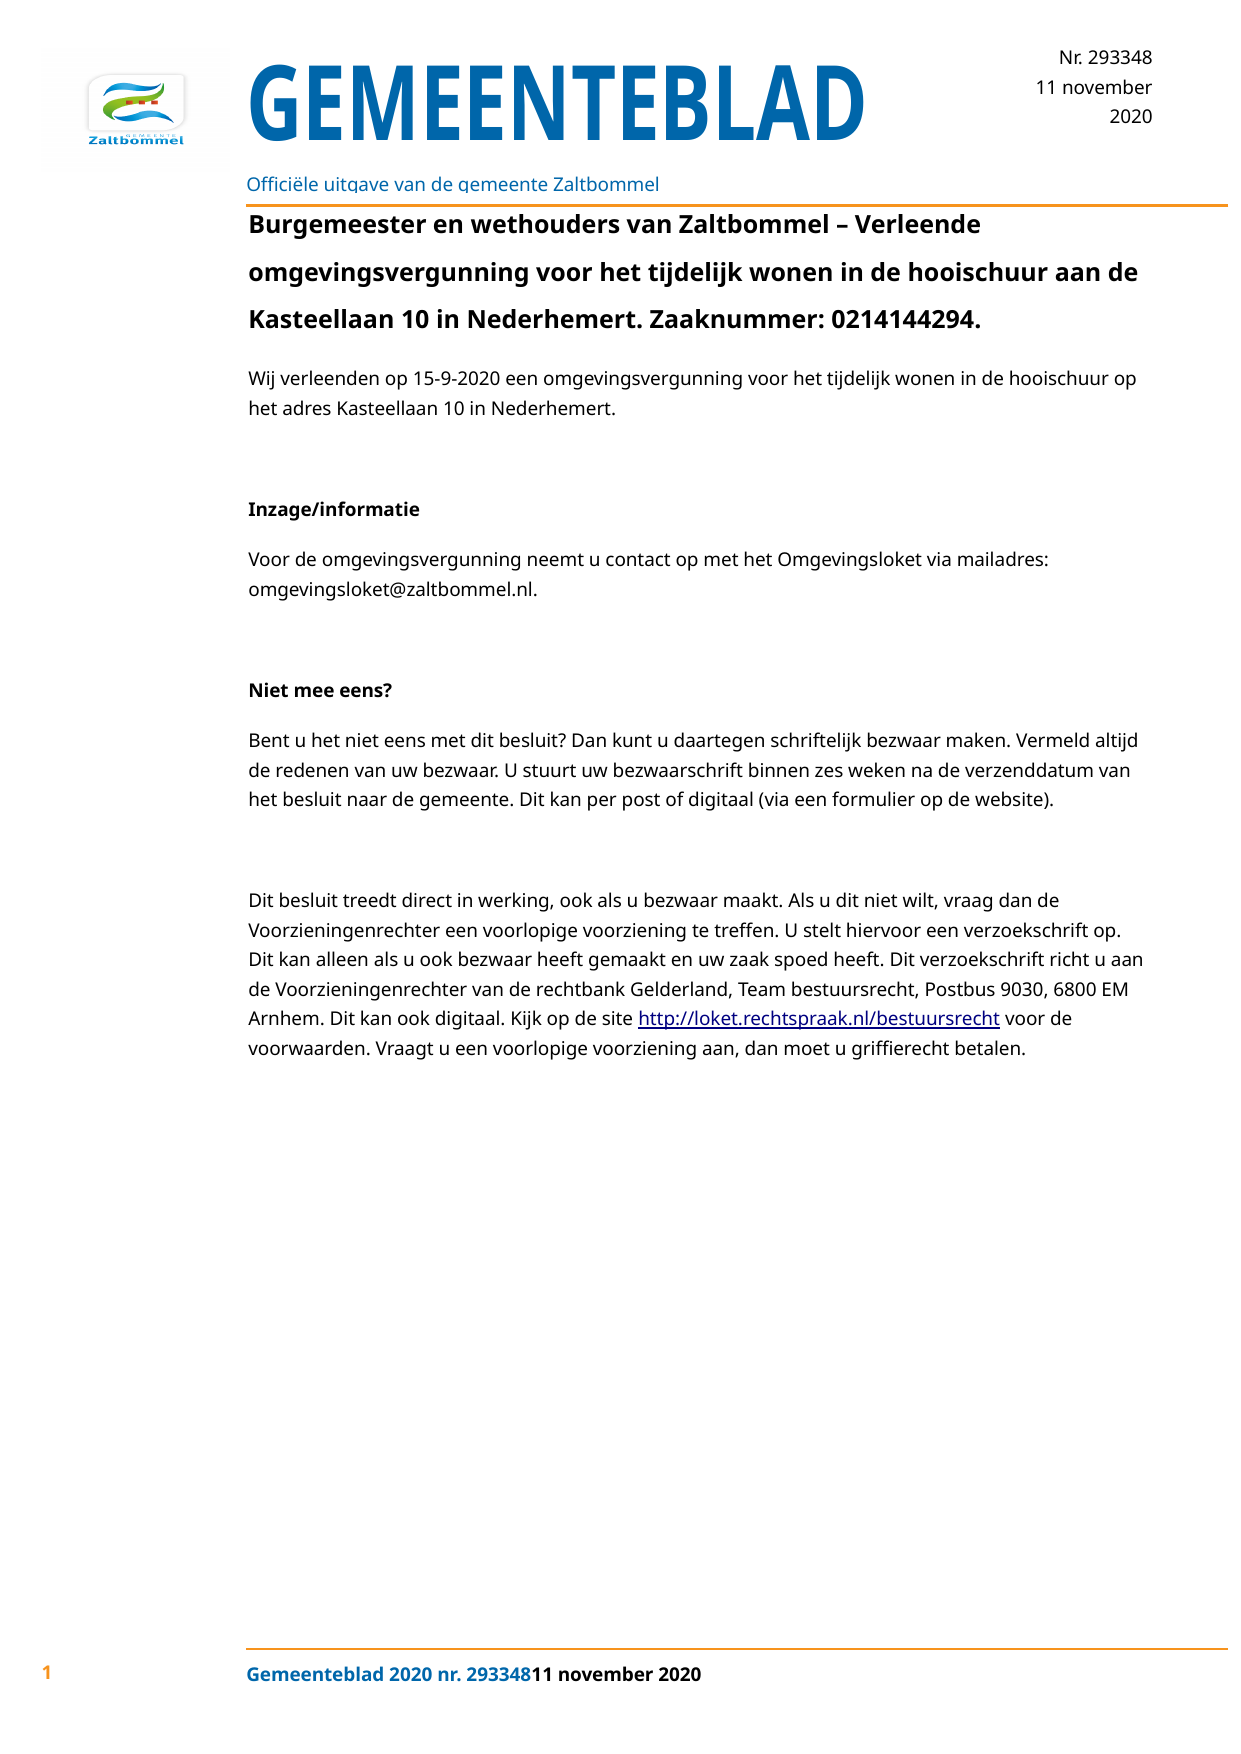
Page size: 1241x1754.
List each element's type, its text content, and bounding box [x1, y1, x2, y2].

text Dit besluit treedt direct in werking, ook als u bezwaar maakt. Als u dit niet wilt, vraag dan de Voorzieningenrechter een voorlopige voorziening te treffen. U stelt hiervoor een verzoekschrift op. Dit kan alleen als u ook bezwaar heeft gemaakt en uw zaak spoed heeft. Dit verzoekschrift richt u aan de Voorzieningenrechter van de rechtbank Gelderland, Team bestuursrecht, Postbus 9030, 6800 EM Arnhem. Dit kan ook digitaal. Kijk op de site http://loket.rechtspraak.nl/bestuursrecht voor de voorwaarden. Vraagt u een voorlopige voorziening aan, dan moet u griffierecht betalen. [248, 887, 1152, 1061]
text Inzage/informatie [248, 496, 1152, 522]
text Bent u het niet eens met dit besluit? Dan kunt u daartegen schriftelijk bezwaar maken. Vermeld altijd de redenen van uw bezwaar. U stuurt uw bezwaarschrift binnen zes weken na de verzenddatum van het besluit naar de gemeente. Dit kan per post of digitaal (via een formulier op de website). [248, 727, 1152, 812]
picture [41, 47, 231, 172]
text Voor de omgevingsvergunning neemt u contact op met het Omgevingsloket via mailadres: omgevingsloket@zaltbommel.nl. [248, 546, 1152, 602]
text Wij verleenden op 15-9-2020 een omgevingsvergunning voor het tijdelijk wonen in de hooischuur op het adres Kasteellaan 10 in Nederhemert. [248, 366, 1152, 421]
text Burgemeester en wethouders van Zaltbommel – Verleende omgevingsvergunning voor het tijdelijk wonen in de hooischuur aan de Kasteellaan 10 in Nederhemert. Zaaknummer: 0214144294. [248, 207, 1152, 336]
text Niet mee eens? [248, 677, 1152, 702]
